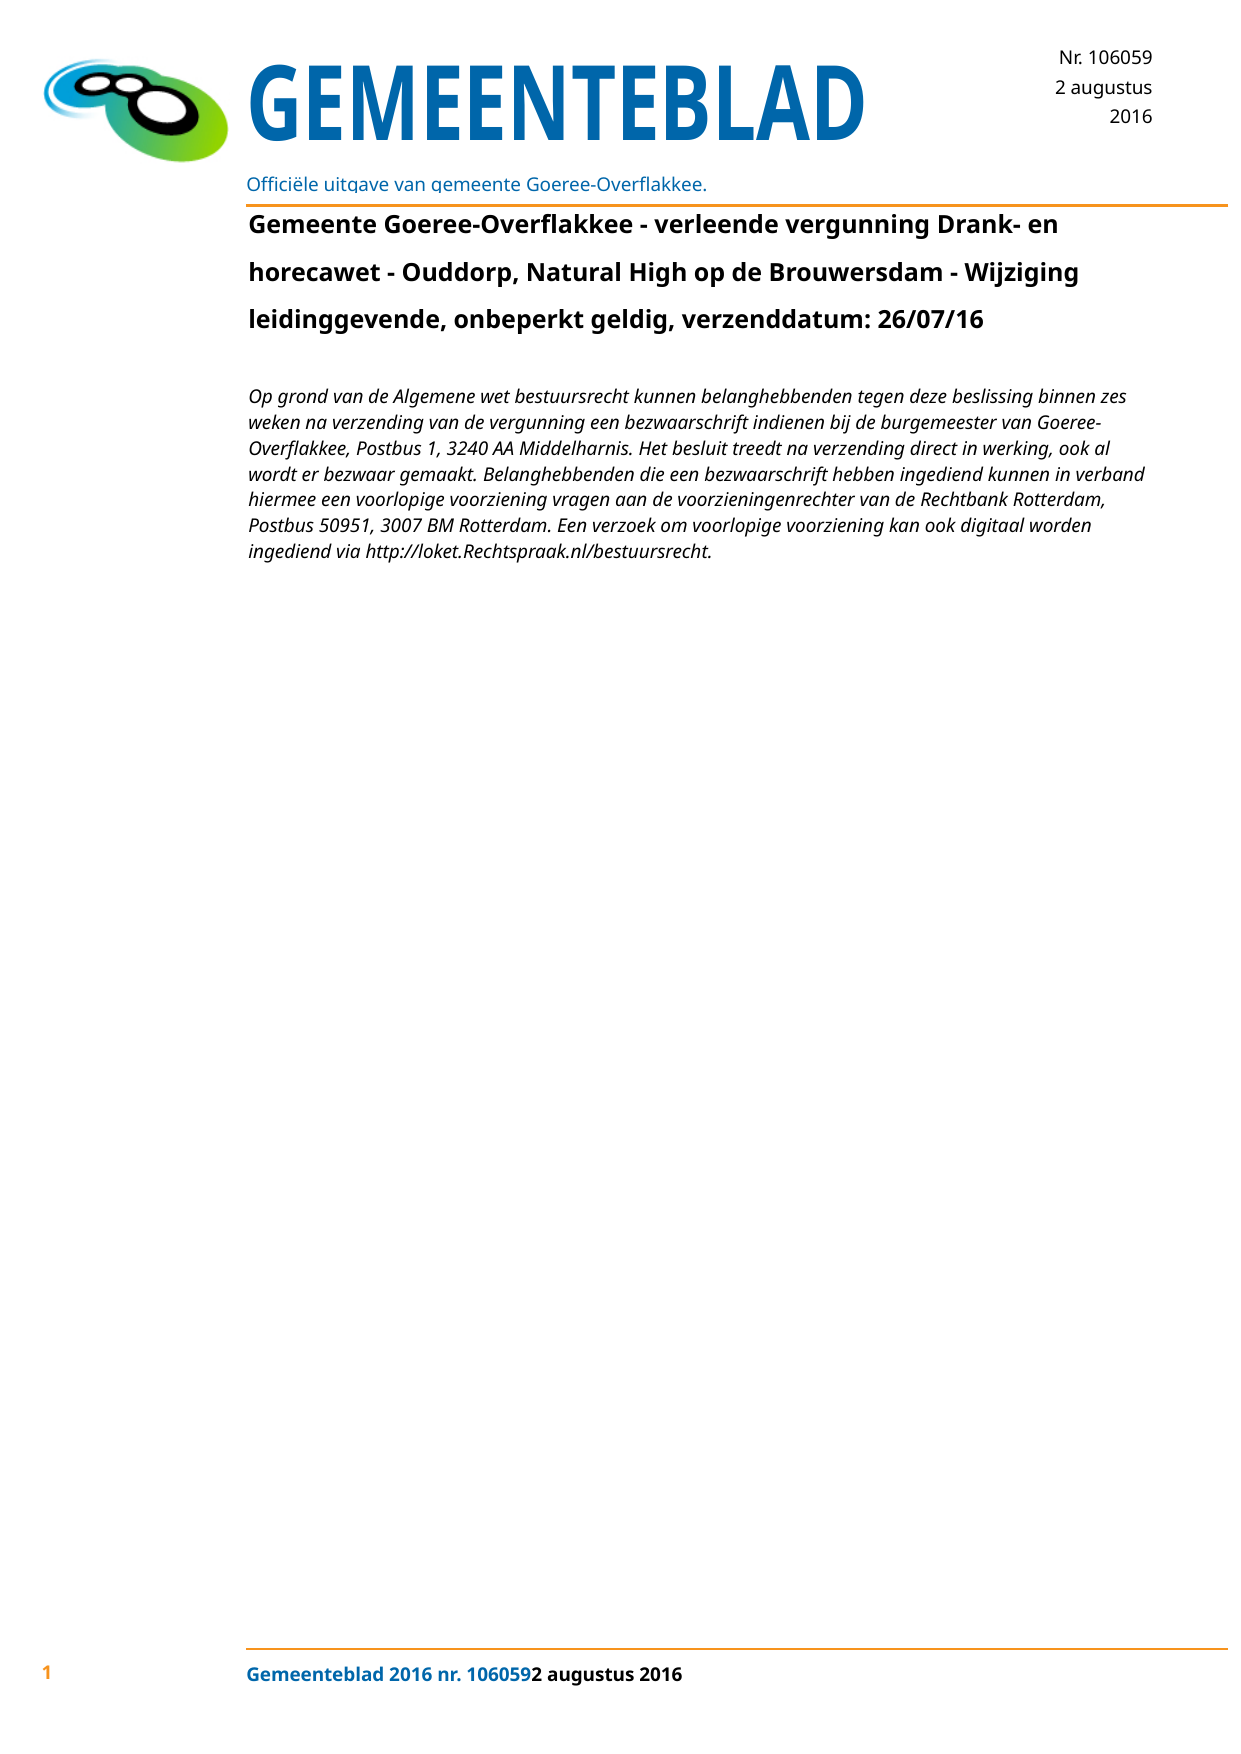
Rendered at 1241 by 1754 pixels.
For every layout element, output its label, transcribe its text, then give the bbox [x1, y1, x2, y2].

text Op grond van de Algemene wet bestuursrecht kunnen belanghebbenden tegen deze beslissing binnen zes weken na verzending van de vergunning een bezwaarschrift indienen bij de burgemeester van Goeree-Overflakkee, Postbus 1, 3240 AA Middelharnis. Het besluit treedt na verzending direct in werking, ook al wordt er bezwaar gemaakt. Belanghebbenden die een bezwaarschrift hebben ingediend kunnen in verband hiermee een voorlopige voorziening vragen aan de voorzieningenrechter van de Rechtbank Rotterdam, Postbus 50951, 3007 BM Rotterdam. Een verzoek om voorlopige voorziening kan ook digitaal worden ingediend via http://loket.Rechtspraak.nl/bestuursrecht. [248, 384, 1152, 564]
text Gemeente Goeree-Overflakkee - verleende vergunning Drank- en horecawet - Ouddorp, Natural High op de Brouwersdam - Wijziging leidinggevende, onbeperkt geldig, verzenddatum: 26/07/16 [248, 207, 1152, 336]
picture [41, 47, 231, 172]
